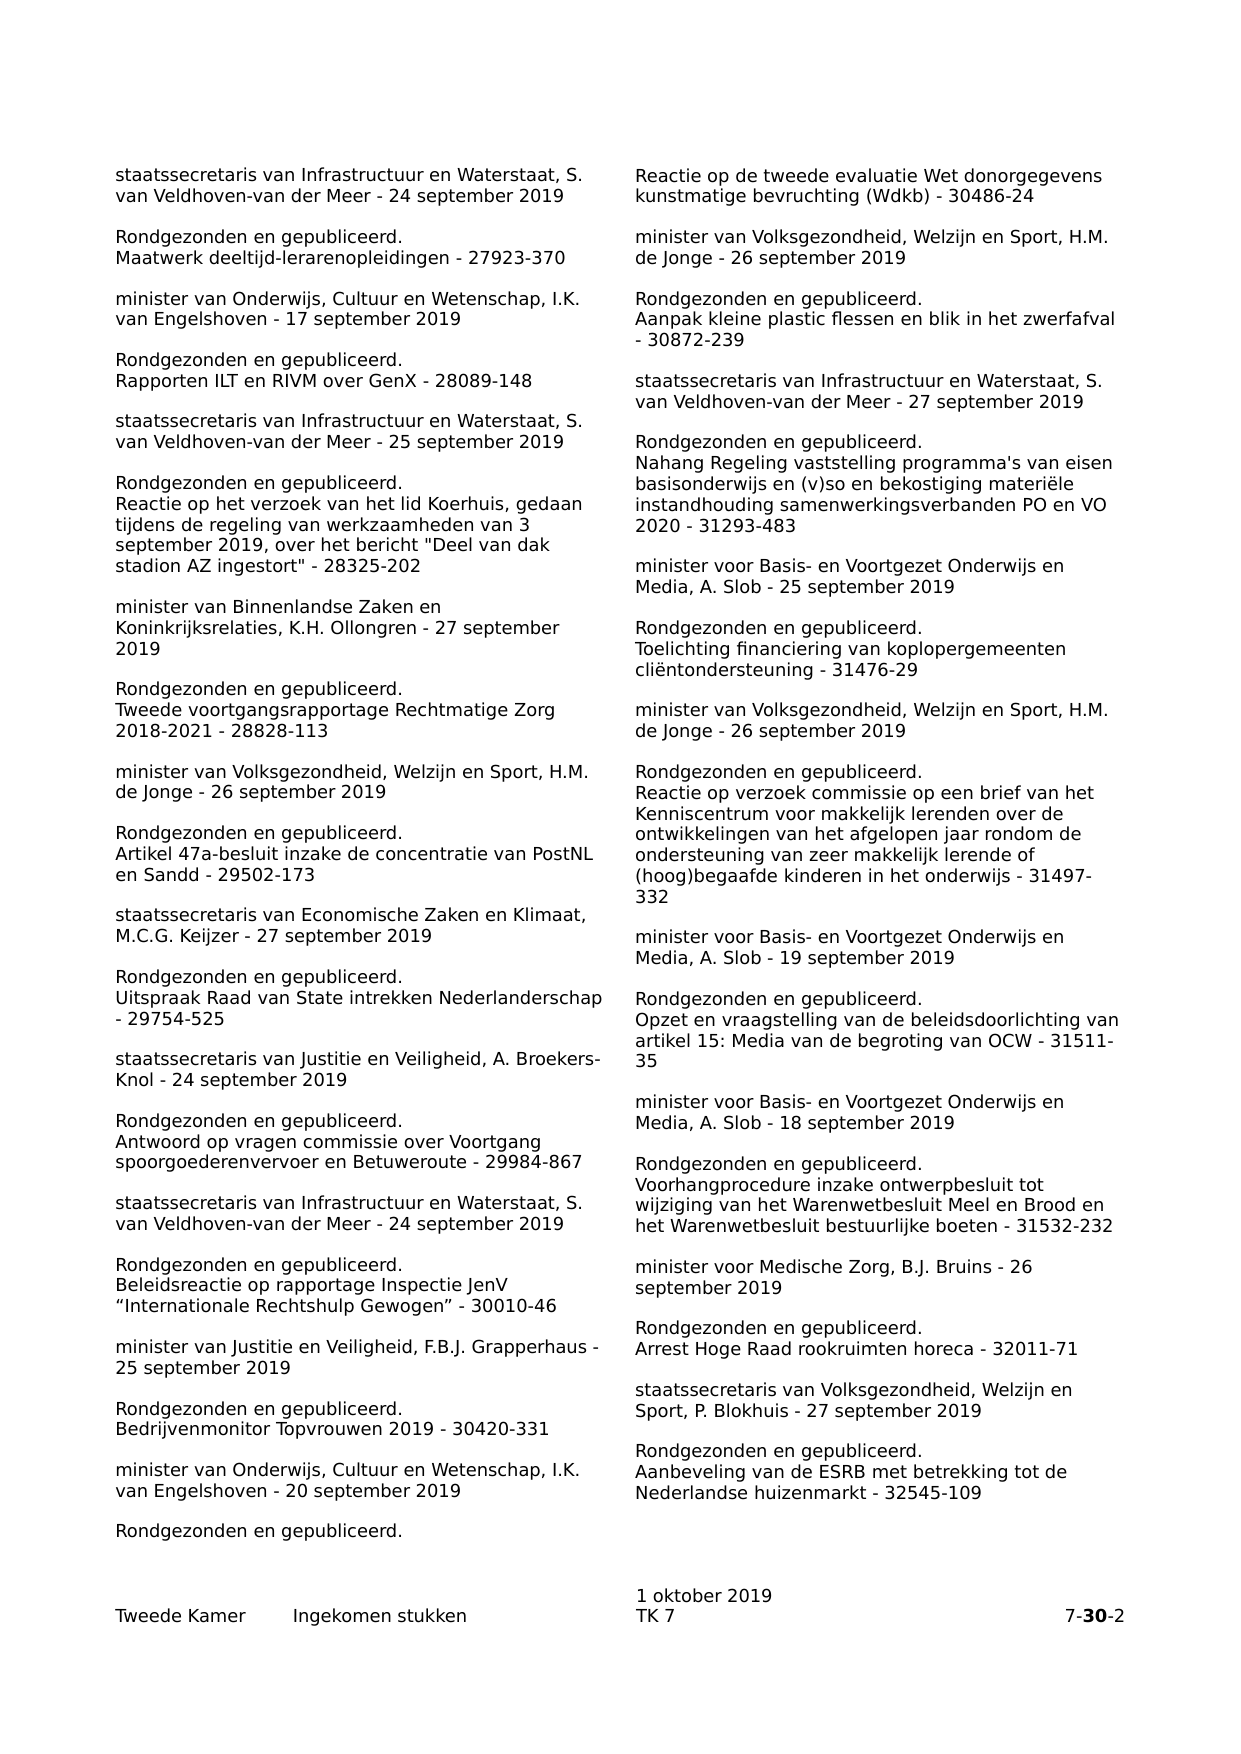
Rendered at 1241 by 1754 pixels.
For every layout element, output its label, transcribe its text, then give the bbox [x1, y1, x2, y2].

text Rondgezonden en gepubliceerd. [115, 967, 605, 987]
text Maatwerk deeltijd-lerarenopleidingen - 27923-370 [115, 247, 605, 268]
text minister van Onderwijs, Cultuur en Wetenschap, I.K. van Engelshoven - 17 september 2019 [115, 288, 605, 330]
text Reactie op het verzoek van het lid Koerhuis, gedaan tijdens de regeling van werkzaamheden van 3 september 2019, over het bericht "Deel van dak stadion AZ ingestort" - 28325-202 [115, 493, 605, 577]
text Rondgezonden en gepubliceerd. [635, 618, 1125, 638]
text minister van Volksgezondheid, Welzijn en Sport, H.M. de Jonge - 26 september 2019 [635, 700, 1125, 742]
text Reactie op verzoek commissie op een brief van het Kenniscentrum voor makkelijk lerenden over de ontwikkelingen van het afgelopen jaar rondom de ondersteuning van zeer makkelijk lerende of (hoog)begaafde kinderen in het onderwijs - 31497-332 [635, 782, 1125, 907]
text staatssecretaris van Volksgezondheid, Welzijn en Sport, P. Blokhuis - 27 september 2019 [635, 1380, 1125, 1421]
text staatssecretaris van Infrastructuur en Waterstaat, S. van Veldhoven-van der Meer - 27 september 2019 [635, 371, 1125, 412]
text Rondgezonden en gepubliceerd. [635, 1441, 1125, 1462]
text Arrest Hoge Raad rookruimten horeca - 32011-71 [635, 1339, 1125, 1360]
text Tweede voortgangsrapportage Rechtmatige Zorg 2018-2021 - 28828-113 [115, 700, 605, 741]
text Beleidsreactie op rapportage Inspectie JenV “Internationale Rechtshulp Gewogen” - 30010-46 [115, 1275, 605, 1317]
text Artikel 47a-besluit inzake de concentratie van PostNL en Sandd - 29502-173 [115, 844, 605, 885]
text minister van Volksgezondheid, Welzijn en Sport, H.M. de Jonge - 26 september 2019 [635, 227, 1125, 268]
text Toelichting financiering van koplopergemeenten cliëntondersteuning - 31476-29 [635, 638, 1125, 680]
text Rondgezonden en gepubliceerd. [635, 762, 1125, 782]
text Rondgezonden en gepubliceerd. [115, 1254, 605, 1275]
text staatssecretaris van Justitie en Veiligheid, A. Broekers-Knol - 24 september 2019 [115, 1049, 605, 1091]
text Rondgezonden en gepubliceerd. [115, 679, 605, 700]
text Rondgezonden en gepubliceerd. [635, 989, 1125, 1009]
text Rondgezonden en gepubliceerd. [115, 473, 605, 493]
text Rondgezonden en gepubliceerd. [115, 350, 605, 371]
text staatssecretaris van Infrastructuur en Waterstaat, S. van Veldhoven-van der Meer - 24 september 2019 [115, 1193, 605, 1234]
text Rondgezonden en gepubliceerd. [115, 1398, 605, 1419]
text Aanbeveling van de ESRB met betrekking tot de Nederlandse huizenmarkt - 32545-109 [635, 1462, 1125, 1504]
text Bedrijvenmonitor Topvrouwen 2019 - 30420-331 [115, 1419, 605, 1440]
text Rapporten ILT en RIVM over GenX - 28089-148 [115, 371, 605, 391]
text Aanpak kleine plastic flessen en blik in het zwerfafval - 30872-239 [635, 309, 1125, 351]
text Antwoord op vragen commissie over Voortgang spoorgoederenvervoer en Betuweroute - 29984-867 [115, 1131, 605, 1173]
text minister voor Basis- en Voortgezet Onderwijs en Media, A. Slob - 18 september 2019 [635, 1092, 1125, 1133]
text Rondgezonden en gepubliceerd. [115, 823, 605, 844]
text Rondgezonden en gepubliceerd. [635, 288, 1125, 309]
text minister voor Basis- en Voortgezet Onderwijs en Media, A. Slob - 25 september 2019 [635, 556, 1125, 598]
text Rondgezonden en gepubliceerd. [115, 227, 605, 247]
text minister van Binnenlandse Zaken en Koninkrijksrelaties, K.H. Ollongren - 27 september 2019 [115, 597, 605, 659]
text Reactie op de tweede evaluatie Wet donorgegevens kunstmatige bevruchting (Wdkb) - 30486-24 [635, 165, 1125, 207]
text staatssecretaris van Economische Zaken en Klimaat, M.C.G. Keijzer - 27 september 2019 [115, 905, 605, 947]
text minister van Volksgezondheid, Welzijn en Sport, H.M. de Jonge - 26 september 2019 [115, 761, 605, 803]
text Rondgezonden en gepubliceerd. [115, 1521, 605, 1542]
text minister voor Basis- en Voortgezet Onderwijs en Media, A. Slob - 19 september 2019 [635, 927, 1125, 969]
text Rondgezonden en gepubliceerd. [635, 1318, 1125, 1339]
text minister voor Medische Zorg, B.J. Bruins - 26 september 2019 [635, 1257, 1125, 1298]
text Voorhangprocedure inzake ontwerpbesluit tot wijziging van het Warenwetbesluit Meel en Brood en het Warenwetbesluit bestuurlijke boeten - 31532-232 [635, 1174, 1125, 1237]
text Rondgezonden en gepubliceerd. [635, 432, 1125, 453]
text Opzet en vraagstelling van de beleidsdoorlichting van artikel 15: Media van de begroting van OCW - 31511-35 [635, 1009, 1125, 1072]
text Rondgezonden en gepubliceerd. [635, 1153, 1125, 1174]
text minister van Onderwijs, Cultuur en Wetenschap, I.K. van Engelshoven - 20 september 2019 [115, 1460, 605, 1501]
text Nahang Regeling vaststelling programma's van eisen basisonderwijs en (v)so en bekostiging materiële instandhouding samenwerkingsverbanden PO en VO 2020 - 31293-483 [635, 453, 1125, 536]
text Rondgezonden en gepubliceerd. [115, 1111, 605, 1131]
text minister van Justitie en Veiligheid, F.B.J. Grapperhaus - 25 september 2019 [115, 1337, 605, 1378]
text staatssecretaris van Infrastructuur en Waterstaat, S. van Veldhoven-van der Meer - 25 september 2019 [115, 411, 605, 453]
text Uitspraak Raad van State intrekken Nederlanderschap - 29754-525 [115, 987, 605, 1029]
text staatssecretaris van Infrastructuur en Waterstaat, S. van Veldhoven-van der Meer - 24 september 2019 [115, 165, 605, 207]
